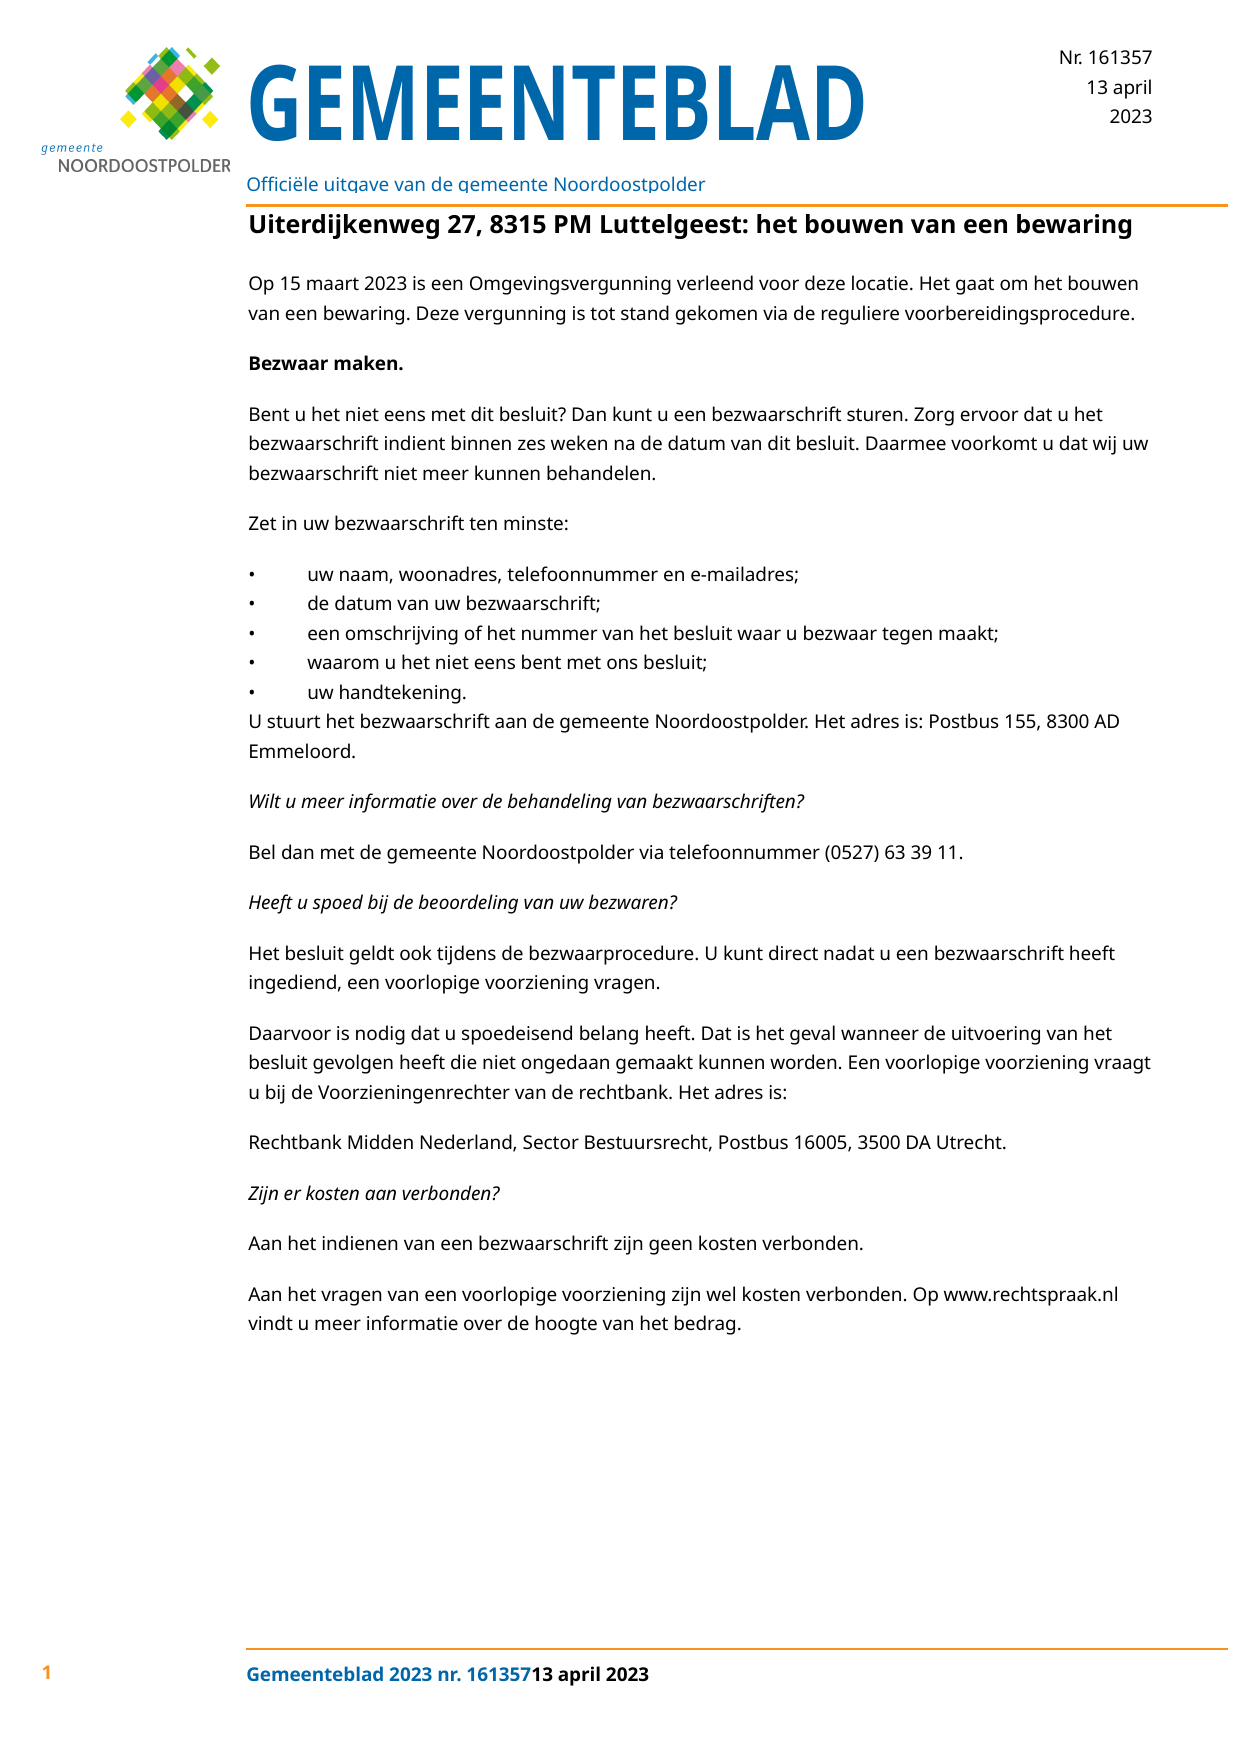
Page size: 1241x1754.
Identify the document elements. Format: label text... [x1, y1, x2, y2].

list waarom u het niet eens bent met ons besluit; [248, 649, 1152, 675]
text Zet in uw bezwaarschrift ten minste: [248, 510, 1152, 536]
text Het besluit geldt ook tijdens de bezwaarprocedure. U kunt direct nadat u een bezwaarschrift heeft ingediend, een voorlopige voorziening vragen. [248, 940, 1152, 995]
text Daarvoor is nodig dat u spoedeisend belang heeft. Dat is het geval wanneer de uitvoering van het besluit gevolgen heeft die niet ongedaan gemaakt kunnen worden. Een voorlopige voorziening vraagt u bij de Voorzieningenrechter van de rechtbank. Het adres is: [248, 1020, 1152, 1105]
text Aan het indienen van een bezwaarschrift zijn geen kosten verbonden. [248, 1230, 1152, 1256]
text Op 15 maart 2023 is een Omgevingsvergunning verleend voor deze locatie. Het gaat om het bouwen van een bewaring. Deze vergunning is tot stand gekomen via de reguliere voorbereidingsprocedure. [248, 270, 1152, 326]
list uw naam, woonadres, telefoonnummer en e-mailadres; [248, 561, 1152, 586]
text Rechtbank Midden Nederland, Sector Bestuursrecht, Postbus 16005, 3500 DA Utrecht. [248, 1129, 1152, 1155]
text Bent u het niet eens met dit besluit? Dan kunt u een bezwaarschrift sturen. Zorg ervoor dat u het bezwaarschrift indient binnen zes weken na de datum van dit besluit. Daarmee voorkomt u dat wij uw bezwaarschrift niet meer kunnen behandelen. [248, 401, 1152, 486]
text Aan het vragen van een voorlopige voorziening zijn wel kosten verbonden. Op www.rechtspraak.nl vindt u meer informatie over de hoogte van het bedrag. [248, 1281, 1152, 1336]
text Zijn er kosten aan verbonden? [248, 1180, 1152, 1206]
text Bezwaar maken. [248, 350, 1152, 376]
text Heeft u spoed bij de beoordeling van uw bezwaren? [248, 889, 1152, 915]
picture [41, 47, 231, 172]
text U stuurt het bezwaarschrift aan de gemeente Noordoostpolder. Het adres is: Postbus 155, 8300 AD Emmeloord. [248, 709, 1152, 764]
list uw handtekening. [248, 679, 1152, 705]
text Uiterdijkenweg 27, 8315 PM Luttelgeest: het bouwen van een bewaring [248, 207, 1152, 241]
list een omschrijving of het nummer van het besluit waar u bezwaar tegen maakt; [248, 620, 1152, 646]
list de datum van uw bezwaarschrift; [248, 590, 1152, 616]
text Wilt u meer informatie over de behandeling van bezwaarschriften? [248, 789, 1152, 814]
text Bel dan met de gemeente Noordoostpolder via telefoonnummer (0527) 63 39 11. [248, 839, 1152, 865]
